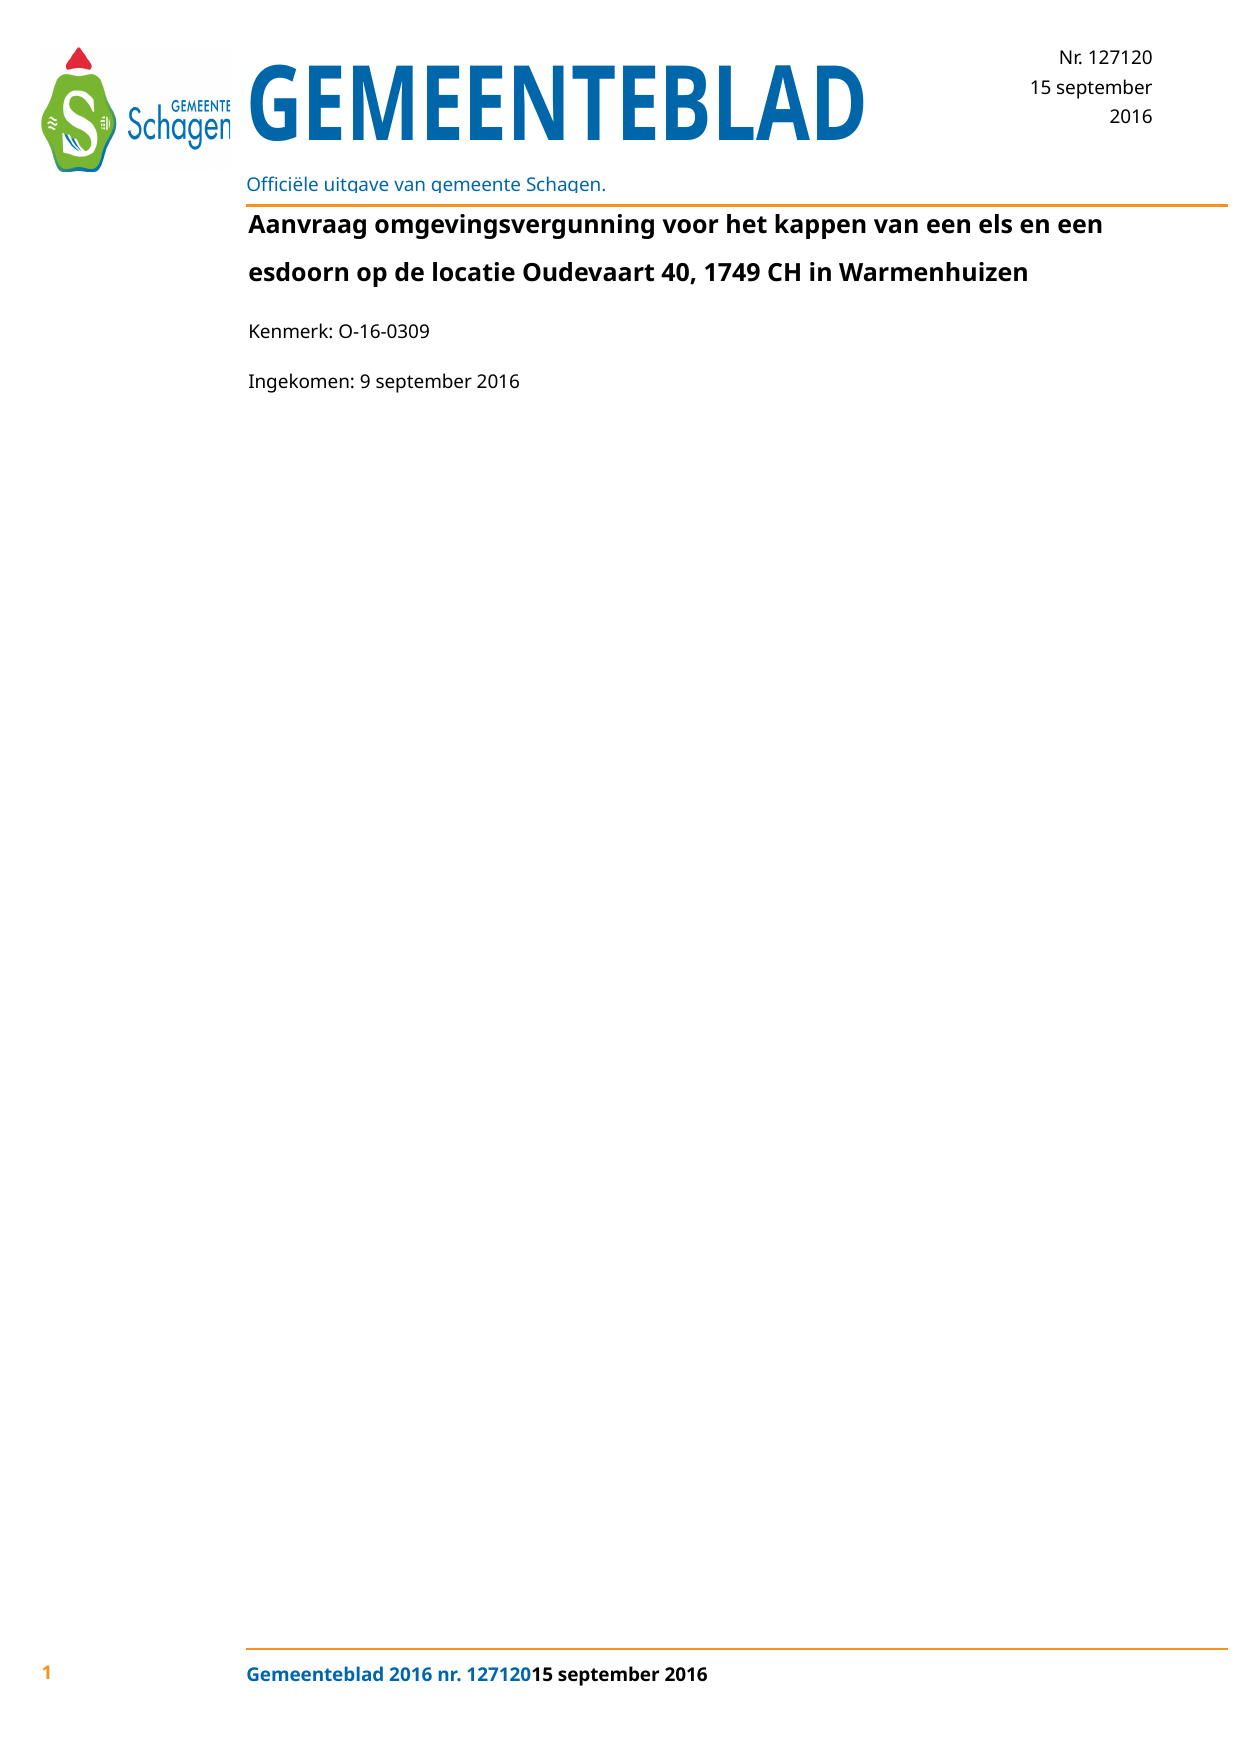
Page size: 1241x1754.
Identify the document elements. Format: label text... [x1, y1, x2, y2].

picture [41, 47, 231, 172]
text Ingekomen: 9 september 2016 [248, 368, 1152, 394]
text Aanvraag omgevingsvergunning voor het kappen van een els en een esdoorn op de locatie Oudevaart 40, 1749 CH in Warmenhuizen [248, 207, 1152, 288]
text Kenmerk: O-16-0309 [248, 318, 1152, 344]
